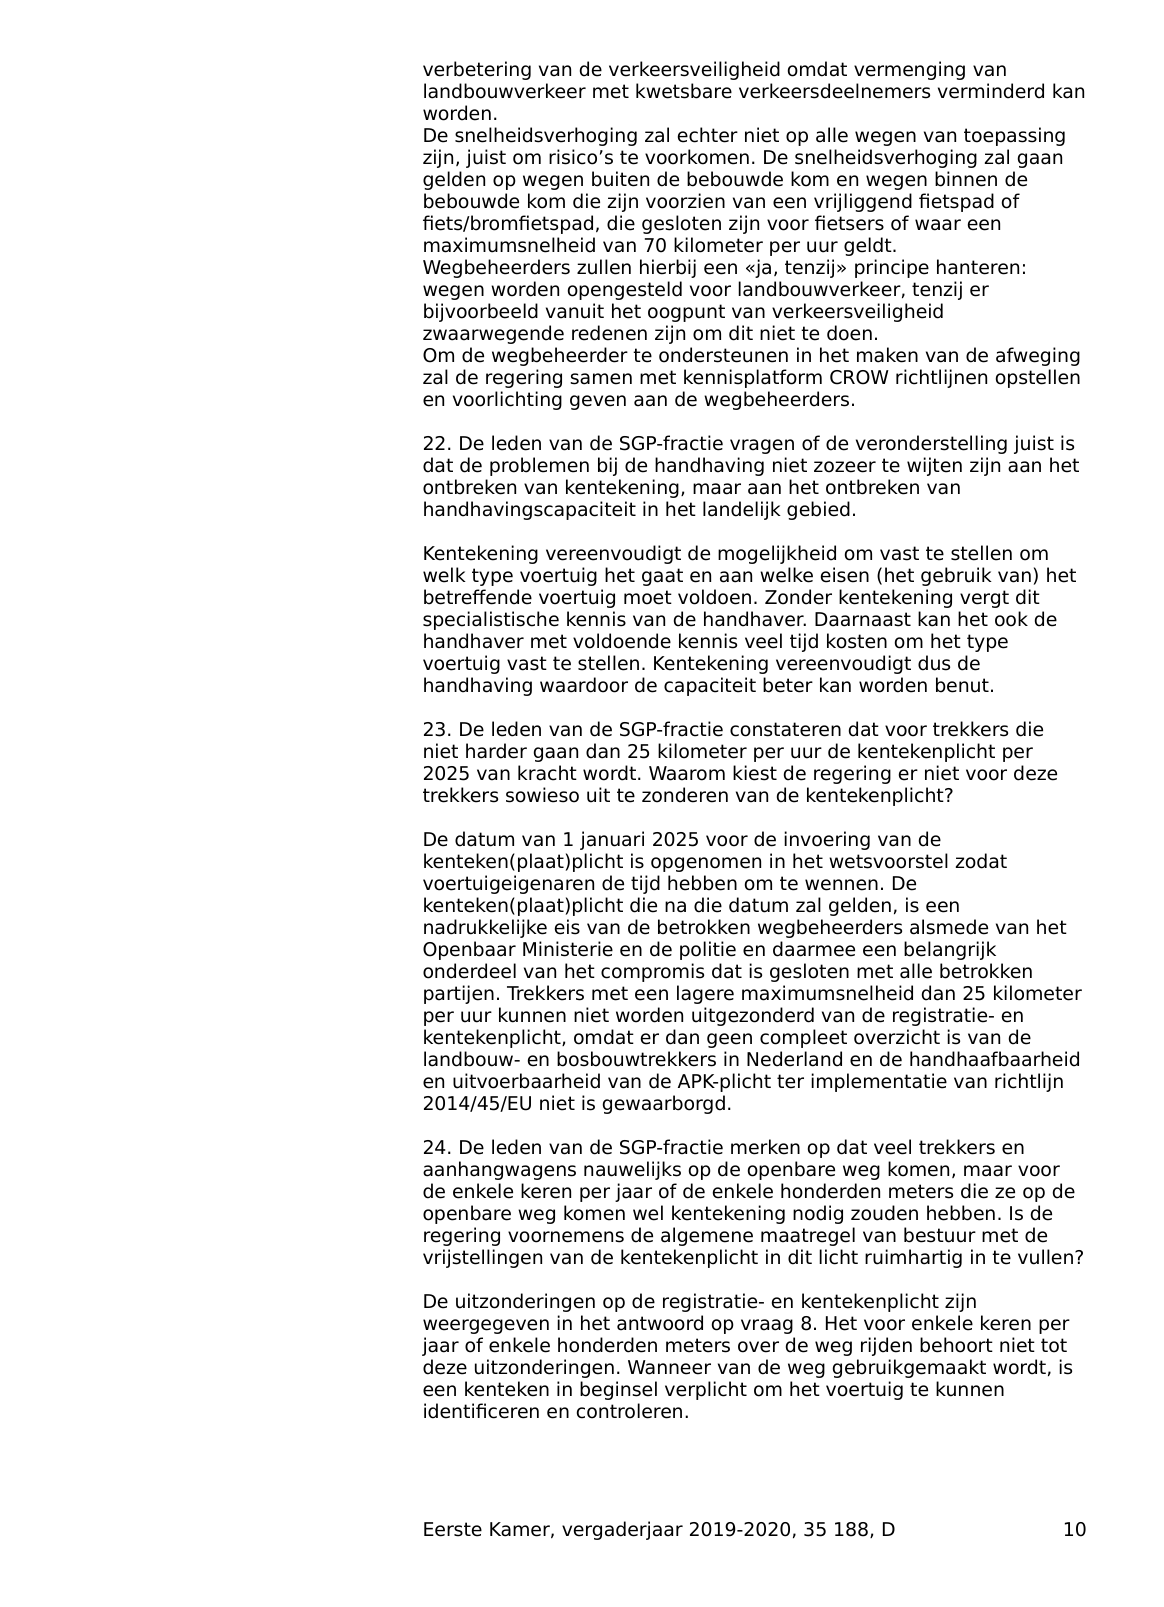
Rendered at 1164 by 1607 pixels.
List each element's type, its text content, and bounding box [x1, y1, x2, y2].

text Kentekening vereenvoudigt de mogelijkheid om vast te stellen om welk type voertuig het gaat en aan welke eisen (het gebruik van) het betreffende voertuig moet voldoen. Zonder kentekening vergt dit specialistische kennis van de handhaver. Daarnaast kan het ook de handhaver met voldoende kennis veel tijd kosten om het type voertuig vast te stellen. Kentekening vereenvoudigt dus de handhaving waardoor de capaciteit beter kan worden benut. [422, 543, 1087, 697]
text De snelheidsverhoging zal echter niet op alle wegen van toepassing zijn, juist om risico’s te voorkomen. De snelheidsverhoging zal gaan gelden op wegen buiten de bebouwde kom en wegen binnen de bebouwde kom die zijn voorzien van een vrijliggend fietspad of fiets/bromfietspad, die gesloten zijn voor fietsers of waar een maximumsnelheid van 70 kilometer per uur geldt. [422, 125, 1087, 257]
text 24. De leden van de SGP-fractie merken op dat veel trekkers en aanhangwagens nauwelijks op de openbare weg komen, maar voor de enkele keren per jaar of de enkele honderden meters die ze op de openbare weg komen wel kentekening nodig zouden hebben. Is de regering voornemens de algemene maatregel van bestuur met de vrijstellingen van de kentekenplicht in dit licht ruimhartig in te vullen? [422, 1137, 1087, 1269]
text 22. De leden van de SGP-fractie vragen of de veronderstelling juist is dat de problemen bij de handhaving niet zozeer te wijten zijn aan het ontbreken van kentekening, maar aan het ontbreken van handhavingscapaciteit in het landelijk gebied. [422, 433, 1087, 521]
text Wegbeheerders zullen hierbij een «ja, tenzij» principe hanteren: wegen worden opengesteld voor landbouwverkeer, tenzij er bijvoorbeeld vanuit het oogpunt van verkeersveiligheid zwaarwegende redenen zijn om dit niet te doen. [422, 257, 1087, 345]
text De uitzonderingen op de registratie- en kentekenplicht zijn weergegeven in het antwoord op vraag 8. Het voor enkele keren per jaar of enkele honderden meters over de weg rijden behoort niet tot deze uitzonderingen. Wanneer van de weg gebruikgemaakt wordt, is een kenteken in beginsel verplicht om het voertuig te kunnen identificeren en controleren. [422, 1291, 1087, 1423]
text De datum van 1 januari 2025 voor de invoering van de kenteken(plaat)plicht is opgenomen in het wetsvoorstel zodat voertuigeigenaren de tijd hebben om te wennen. De kenteken(plaat)plicht die na die datum zal gelden, is een nadrukkelijke eis van de betrokken wegbeheerders alsmede van het Openbaar Ministerie en de politie en daarmee een belangrijk onderdeel van het compromis dat is gesloten met alle betrokken partijen. Trekkers met een lagere maximumsnelheid dan 25 kilometer per uur kunnen niet worden uitgezonderd van de registratie- en kentekenplicht, omdat er dan geen compleet overzicht is van de landbouw- en bosbouwtrekkers in Nederland en de handhaafbaarheid en uitvoerbaarheid van de APK-plicht ter implementatie van richtlijn 2014/45/EU niet is gewaarborgd. [422, 829, 1087, 1115]
text verbetering van de verkeersveiligheid omdat vermenging van landbouwverkeer met kwetsbare verkeersdeelnemers verminderd kan worden. [422, 59, 1087, 125]
text 23. De leden van de SGP-fractie constateren dat voor trekkers die niet harder gaan dan 25 kilometer per uur de kentekenplicht per 2025 van kracht wordt. Waarom kiest de regering er niet voor deze trekkers sowieso uit te zonderen van de kentekenplicht? [422, 719, 1087, 807]
text Om de wegbeheerder te ondersteunen in het maken van de afweging zal de regering samen met kennisplatform CROW richtlijnen opstellen en voorlichting geven aan de wegbeheerders. [422, 345, 1087, 411]
